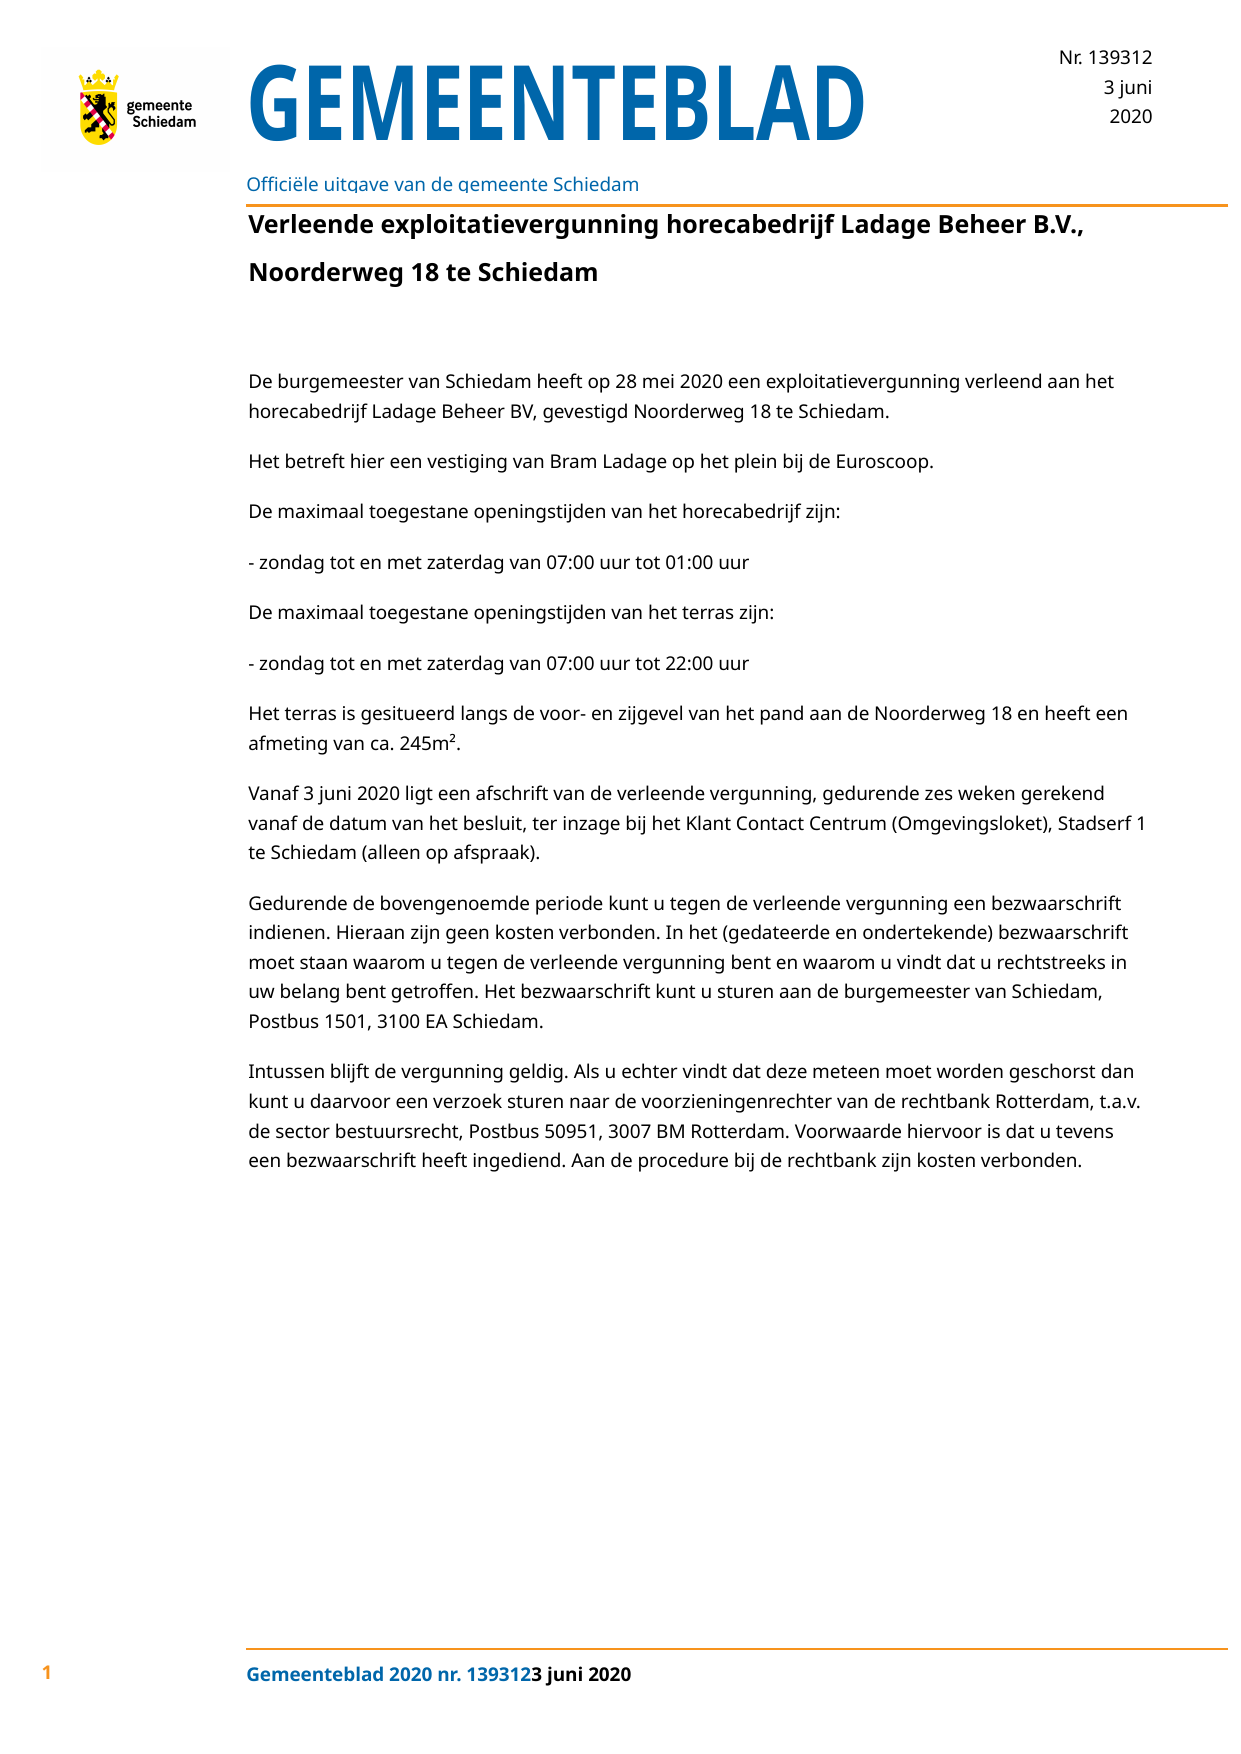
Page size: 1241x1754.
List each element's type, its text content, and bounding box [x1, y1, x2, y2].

text De maximaal toegestane openingstijden van het horecabedrijf zijn: [248, 499, 1152, 524]
text Gedurende de bovengenoemde periode kunt u tegen de verleende vergunning een bezwaarschrift indienen. Hieraan zijn geen kosten verbonden. In het (gedateerde en ondertekende) bezwaarschrift moet staan waarom u tegen de verleende vergunning bent en waarom u vindt dat u rechtstreeks in uw belang bent getroffen. Het bezwaarschrift kunt u sturen aan de burgemeester van Schiedam, Postbus 1501, 3100 EA Schiedam. [248, 890, 1152, 1034]
text Verleende exploitatievergunning horecabedrijf Ladage Beheer B.V., Noorderweg 18 te Schiedam [248, 207, 1152, 288]
text De burgemeester van Schiedam heeft op 28 mei 2020 een exploitatievergunning verleend aan het horecabedrijf Ladage Beheer BV, gevestigd Noorderweg 18 te Schiedam. [248, 368, 1152, 424]
text De maximaal toegestane openingstijden van het terras zijn: [248, 599, 1152, 625]
text - zondag tot en met zaterdag van 07:00 uur tot 01:00 uur [248, 549, 1152, 575]
text Intussen blijft de vergunning geldig. Als u echter vindt dat deze meteen moet worden geschorst dan kunt u daarvoor een verzoek sturen naar de voorzieningenrechter van de rechtbank Rotterdam, t.a.v. de sector bestuursrecht, Postbus 50951, 3007 BM Rotterdam. Voorwaarde hiervoor is dat u tevens een bezwaarschrift heeft ingediend. Aan de procedure bij de rechtbank zijn kosten verbonden. [248, 1059, 1152, 1173]
text Vanaf 3 juni 2020 ligt een afschrift van de verleende vergunning, gedurende zes weken gerekend vanaf de datum van het besluit, ter inzage bij het Klant Contact Centrum (Omgevingsloket), Stadserf 1 te Schiedam (alleen op afspraak). [248, 780, 1152, 865]
text Het terras is gesitueerd langs de voor- en zijgevel van het pand aan de Noorderweg 18 en heeft een afmeting van ca. 245m². [248, 700, 1152, 756]
picture [41, 47, 231, 172]
text Het betreft hier een vestiging van Bram Ladage op het plein bij de Euroscoop. [248, 448, 1152, 474]
text - zondag tot en met zaterdag van 07:00 uur tot 22:00 uur [248, 650, 1152, 676]
